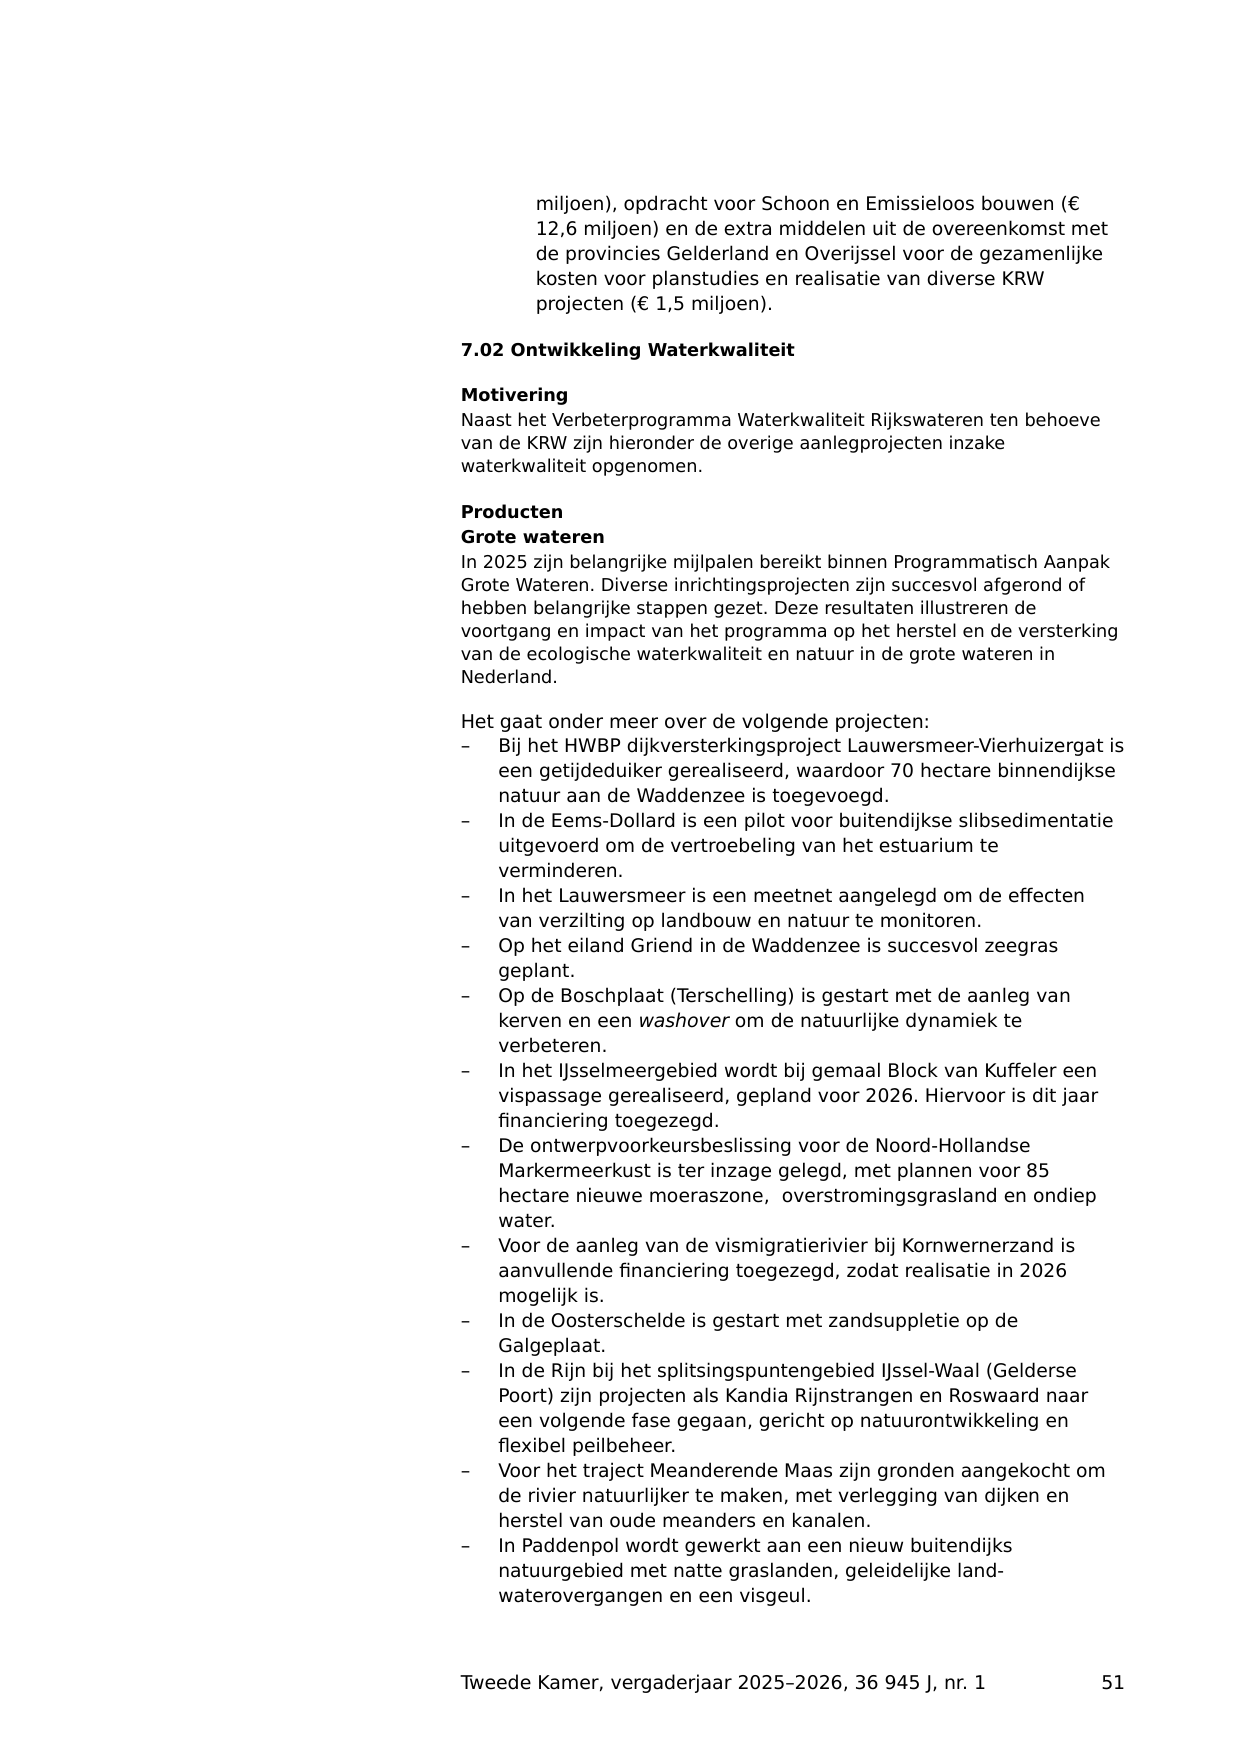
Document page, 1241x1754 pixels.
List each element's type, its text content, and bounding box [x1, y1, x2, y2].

list De ontwerpvoorkeursbeslissing voor de Noord-Hollandse Markermeerkust is ter inzage gelegd, met plannen voor 85 hectare nieuwe moeraszone, overstromingsgrasland en ondiep water. [461, 1133, 1125, 1233]
list Bij het HWBP dijkversterkingsproject Lauwersmeer-Vierhuizergat is een getijdeduiker gerealiseerd, waardoor 70 hectare binnendijkse natuur aan de Waddenzee is toegevoegd. [461, 733, 1125, 808]
text Het gaat onder meer over de volgende projecten: [461, 711, 1125, 733]
text Producten [461, 500, 1125, 523]
text Naast het Verbeterprogramma Waterkwaliteit Rijkswateren ten behoeve van de KRW zijn hieronder de overige aanlegprojecten inzake waterkwaliteit opgenomen. [461, 408, 1125, 477]
list In de Rijn bij het splitsingspuntengebied IJssel-Waal (Gelderse Poort) zijn projecten als Kandia Rijnstrangen en Roswaard naar een volgende fase gegaan, gericht op natuurontwikkeling en flexibel peilbeheer. [461, 1358, 1125, 1458]
list In het IJsselmeergebied wordt bij gemaal Block van Kuffeler een vispassage gerealiseerd, gepland voor 2026. Hiervoor is dit jaar financiering toegezegd. [461, 1058, 1125, 1133]
text Grote wateren [461, 525, 1125, 548]
list Voor het traject Meanderende Maas zijn gronden aangekocht om de rivier natuurlijker te maken, met verlegging van dijken en herstel van oude meanders en kanalen. [461, 1458, 1125, 1533]
list In het Lauwersmeer is een meetnet aangelegd om de effecten van verzilting op landbouw en natuur te monitoren. [461, 883, 1125, 933]
list Voor de aanleg van de vismigratierivier bij Kornwernerzand is aanvullende financiering toegezegd, zodat realisatie in 2026 mogelijk is. [461, 1233, 1125, 1308]
list Op de Boschplaat (Terschelling) is gestart met de aanleg van kerven en een washover om de natuurlijke dynamiek te verbeteren. [461, 983, 1125, 1058]
text 7.02 Ontwikkeling Waterkwaliteit [461, 338, 1125, 361]
text Motivering [461, 383, 1125, 406]
list Op het eiland Griend in de Waddenzee is succesvol zeegras geplant. [461, 933, 1125, 983]
list In de Oosterschelde is gestart met zandsuppletie op de Galgeplaat. [461, 1308, 1125, 1358]
text In 2025 zijn belangrijke mijlpalen bereikt binnen Programmatisch Aanpak Grote Wateren. Diverse inrichtingsprojecten zijn succesvol afgerond of hebben belangrijke stappen gezet. Deze resultaten illustreren de voortgang en impact van het programma op het herstel en de versterking van de ecologische waterkwaliteit en natuur in de grote wateren in Nederland. [461, 550, 1125, 688]
list In Paddenpol wordt gewerkt aan een nieuw buitendijks natuurgebied met natte graslanden, geleidelijke land-waterovergangen en een visgeul. [461, 1533, 1125, 1608]
list In de Eems-Dollard is een pilot voor buitendijkse slibsedimentatie uitgevoerd om de vertroebeling van het estuarium te verminderen. [461, 808, 1125, 883]
list miljoen), opdracht voor Schoon en Emissieloos bouwen (€ 12,6 miljoen) en de extra middelen uit de overeenkomst met de provincies Gelderland en Overijssel voor de gezamenlijke kosten voor planstudies en realisatie van diverse KRW projecten (€ 1,5 miljoen). [498, 191, 1125, 316]
